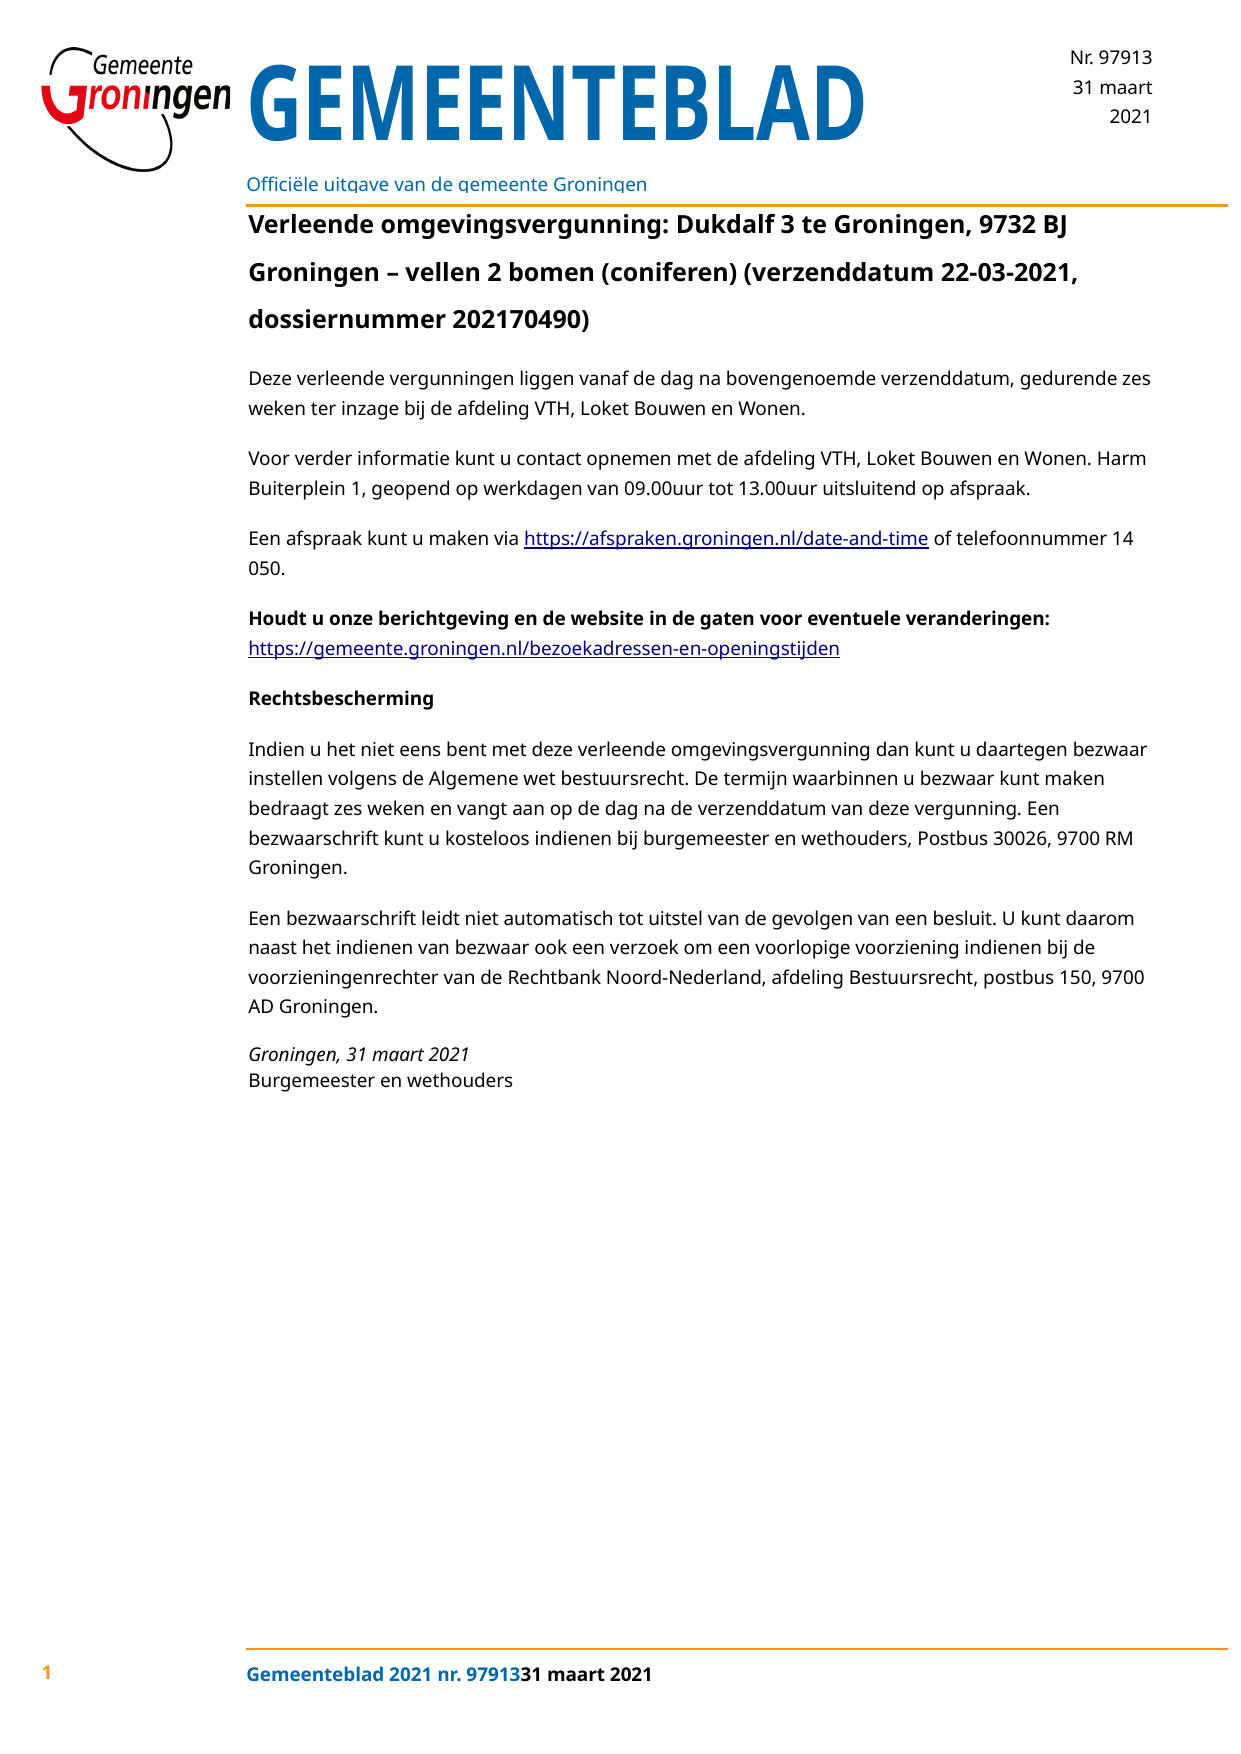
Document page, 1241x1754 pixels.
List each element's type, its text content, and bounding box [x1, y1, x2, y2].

text Groningen, 31 maart 2021 [248, 1041, 1152, 1067]
text Deze verleende vergunningen liggen vanaf de dag na bovengenoemde verzenddatum, gedurende zes weken ter inzage bij de afdeling VTH, Loket Bouwen en Wonen. [248, 366, 1152, 421]
text Verleende omgevingsvergunning: Dukdalf 3 te Groningen, 9732 BJ Groningen – vellen 2 bomen (coniferen) (verzenddatum 22-03-2021, dossiernummer 202170490) [248, 207, 1152, 336]
text Rechtsbescherming [248, 686, 1152, 711]
text Een afspraak kunt u maken via https://afspraken.groningen.nl/date-and-time of telefoonnummer 14 050. [248, 526, 1152, 581]
text Indien u het niet eens bent met deze verleende omgevingsvergunning dan kunt u daartegen bezwaar instellen volgens de Algemene wet bestuursrecht. De termijn waarbinnen u bezwaar kunt maken bedraagt zes weken en vangt aan op de dag na de verzenddatum van deze vergunning. Een bezwaarschrift kunt u kosteloos indienen bij burgemeester en wethouders, Postbus 30026, 9700 RM Groningen. [248, 736, 1152, 880]
text Burgemeester en wethouders [248, 1067, 1152, 1093]
text Een bezwaarschrift leidt niet automatisch tot uitstel van de gevolgen van een besluit. U kunt daarom naast het indienen van bezwaar ook een verzoek om een voorlopige voorziening indienen bij de voorzieningenrechter van de Rechtbank Noord-Nederland, afdeling Bestuursrecht, postbus 150, 9700 AD Groningen. [248, 905, 1152, 1019]
text Voor verder informatie kunt u contact opnemen met de afdeling VTH, Loket Bouwen en Wonen. Harm Buiterplein 1, geopend op werkdagen van 09.00uur tot 13.00uur uitsluitend op afspraak. [248, 446, 1152, 501]
picture [41, 47, 231, 172]
text Houdt u onze berichtgeving en de website in de gaten voor eventuele veranderingen: https://gemeente.groningen.nl/bezoekadressen-en-openingstijden [248, 606, 1152, 661]
